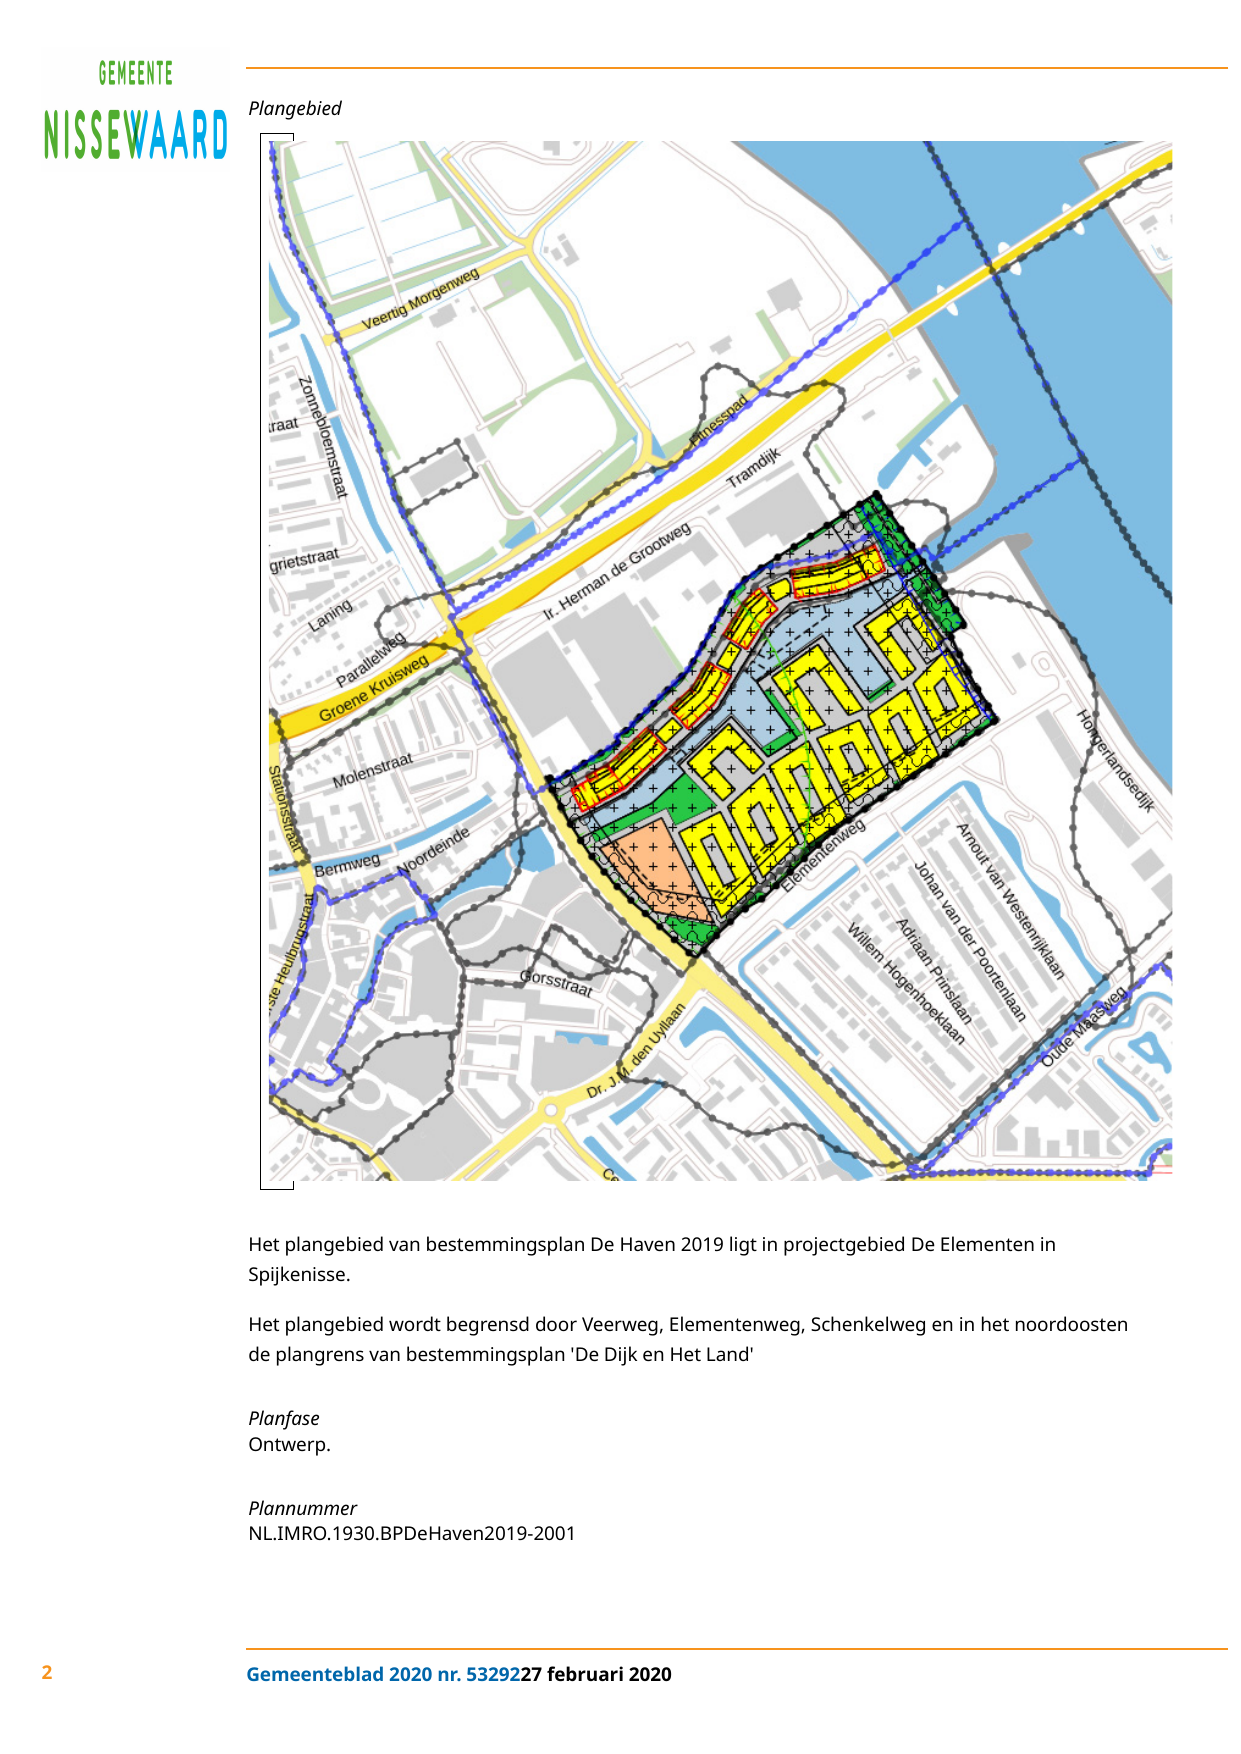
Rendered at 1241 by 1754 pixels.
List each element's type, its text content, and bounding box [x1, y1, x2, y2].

picture [41, 47, 231, 172]
text NL.IMRO.1930.BPDeHaven2019-2001 [248, 1521, 1152, 1546]
text Ontwerp. [248, 1431, 1152, 1457]
text Het plangebied van bestemmingsplan De Haven 2019 ligt in projectgebied De Elementen in Spijkenisse. [248, 1232, 1152, 1287]
picture [268, 141, 1173, 1181]
text Het plangebied wordt begrensd door Veerweg, Elementenweg, Schenkelweg en in het noordoosten de plangrens van bestemmingsplan 'De Dijk en Het Land' [248, 1312, 1152, 1367]
text Plannummer [248, 1495, 1152, 1521]
text Plangebied [248, 95, 1152, 121]
text Planfase [248, 1405, 1152, 1431]
